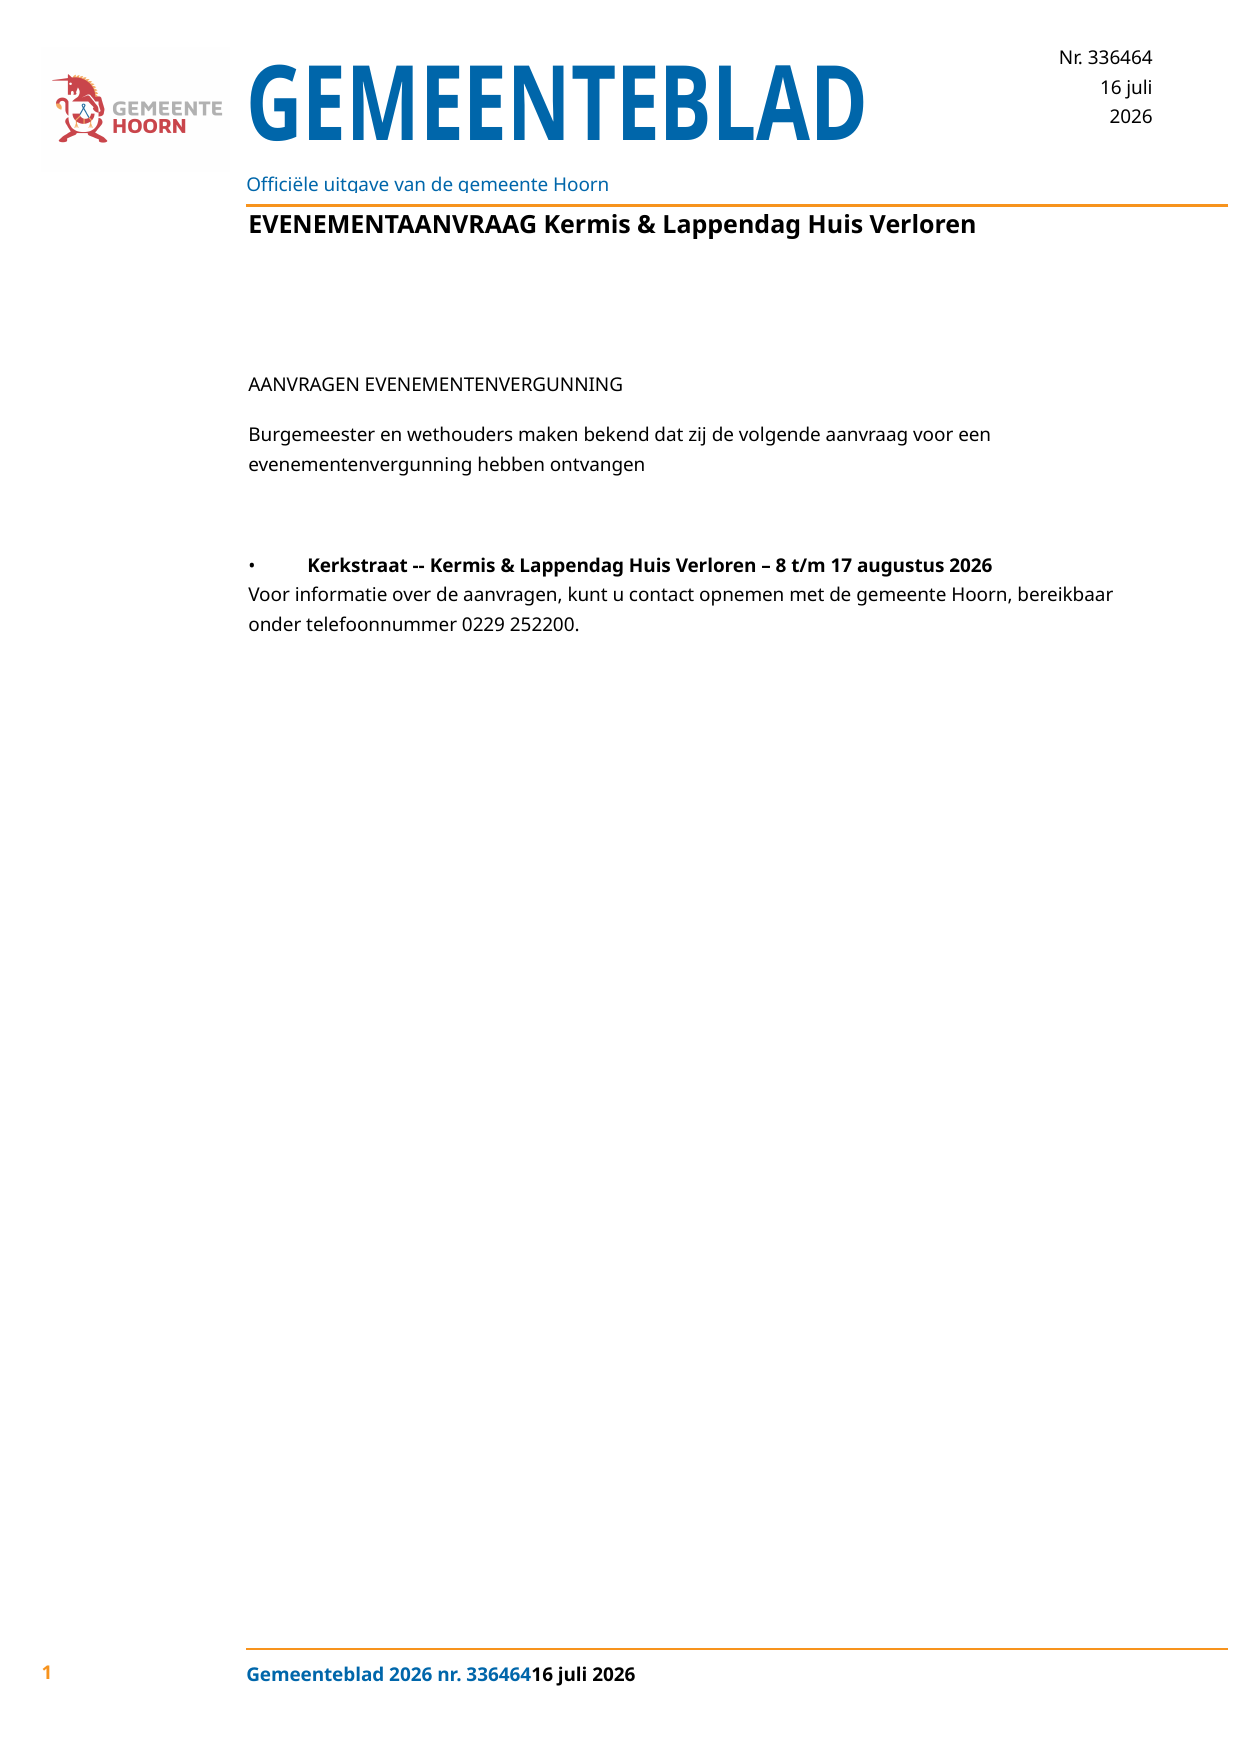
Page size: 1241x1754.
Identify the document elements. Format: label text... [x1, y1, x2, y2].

text AANVRAGEN EVENEMENTENVERGUNNING [248, 371, 1152, 397]
picture [41, 47, 231, 172]
list Kerkstraat -- Kermis & Lappendag Huis Verloren – 8 t/m 17 augustus 2026 [248, 552, 1152, 578]
text Voor informatie over de aanvragen, kunt u contact opnemen met de gemeente Hoorn, bereikbaar onder telefoonnummer 0229 252200. [248, 582, 1152, 637]
text Burgemeester en wethouders maken bekend dat zij de volgende aanvraag voor een evenementenvergunning hebben ontvangen [248, 422, 1152, 477]
text EVENEMENTAANVRAAG Kermis & Lappendag Huis Verloren [248, 207, 1152, 241]
